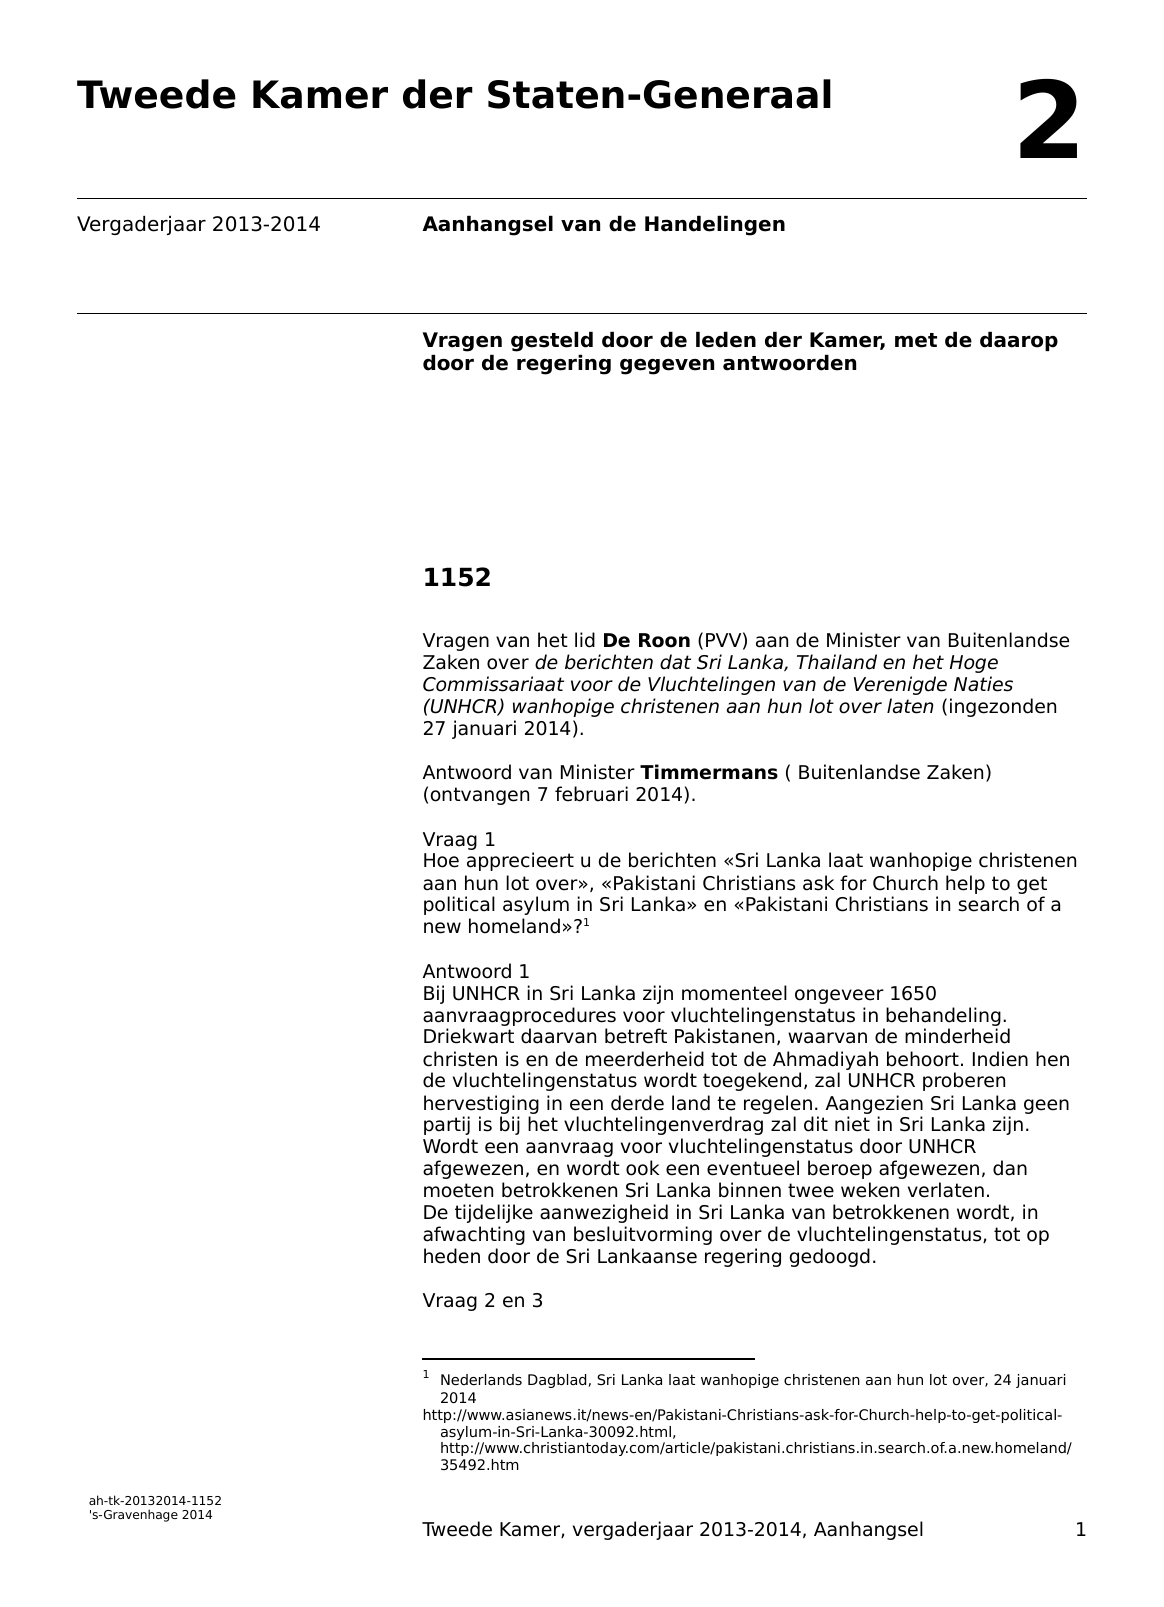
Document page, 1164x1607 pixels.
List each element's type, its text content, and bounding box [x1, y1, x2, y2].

table_header Tweede Kamer der Staten-Generaal [77, 59, 886, 198]
text Nederlands Dagblad, Sri Lanka laat wanhopige christenen aan hun lot over, 24 januari 2014 [422, 1368, 1087, 1407]
text 1152 [422, 563, 1087, 592]
text Antwoord 1 [422, 961, 1087, 982]
text Vraag 1 [422, 828, 1087, 850]
text Bij UNHCR in Sri Lanka zijn momenteel ongeveer 1650 aanvraagprocedures voor vluchtelingenstatus in behandeling. Driekwart daarvan betreft Pakistanen, waarvan de minderheid christen is en de meerderheid tot de Ahmadiyah behoort. Indien hen de vluchtelingenstatus wordt toegekend, zal UNHCR proberen hervestiging in een derde land te regelen. Aangezien Sri Lanka geen partij is bij het vluchtelingenverdrag zal dit niet in Sri Lanka zijn. Wordt een aanvraag voor vluchtelingenstatus door UNHCR afgewezen, en wordt ook een eventueel beroep afgewezen, dan moeten betrokkenen Sri Lanka binnen twee weken verlaten. [422, 982, 1087, 1202]
text Hoe apprecieert u de berichten «Sri Lanka laat wanhopige christenen aan hun lot over», «Pakistani Christians ask for Church help to get political asylum in Sri Lanka» en «Pakistani Christians in search of a new homeland»? [422, 850, 1087, 938]
text Vragen van het lid De Roon (PVV) aan de Minister van Buitenlandse Zaken over de berichten dat Sri Lanka, Thailand en het Hoge Commissariaat voor de Vluchtelingen van de Verenigde Naties (UNHCR) wanhopige christenen aan hun lot over laten (ingezonden 27 januari 2014). [422, 630, 1087, 740]
table_cell Aanhangsel van de Handelingen [422, 199, 1087, 313]
text ah-tk-20132014-1152 [88, 1494, 323, 1508]
text De tijdelijke aanwezigheid in Sri Lanka van betrokkenen wordt, in afwachting van besluitvorming over de vluchtelingenstatus, tot op heden door de Sri Lankaanse regering gedoogd. [422, 1202, 1087, 1268]
text Antwoord van Minister Timmermans ( Buitenlandse Zaken) (ontvangen 7 februari 2014). [422, 762, 1087, 806]
text Vraag 2 en 3 [422, 1290, 1087, 1312]
text 's-Gravenhage 2014 [88, 1508, 323, 1522]
text http://www.asianews.it/news-en/Pakistani-Christians-ask-for-Church-help-to-get-political-asylum-in-Sri-Lanka-30092.html, http://www.christiantoday.com/article/pakistani.christians.in.search.of.a.new.homeland/35492.htm [422, 1407, 1087, 1474]
table_cell Vergaderjaar 2013-2014 [77, 199, 422, 313]
table_header 2 [886, 59, 1087, 198]
table_cell Vragen gesteld door de leden der Kamer, met de daarop door de regering gegeven antwoorden [422, 314, 1087, 375]
table_cell [77, 314, 422, 375]
